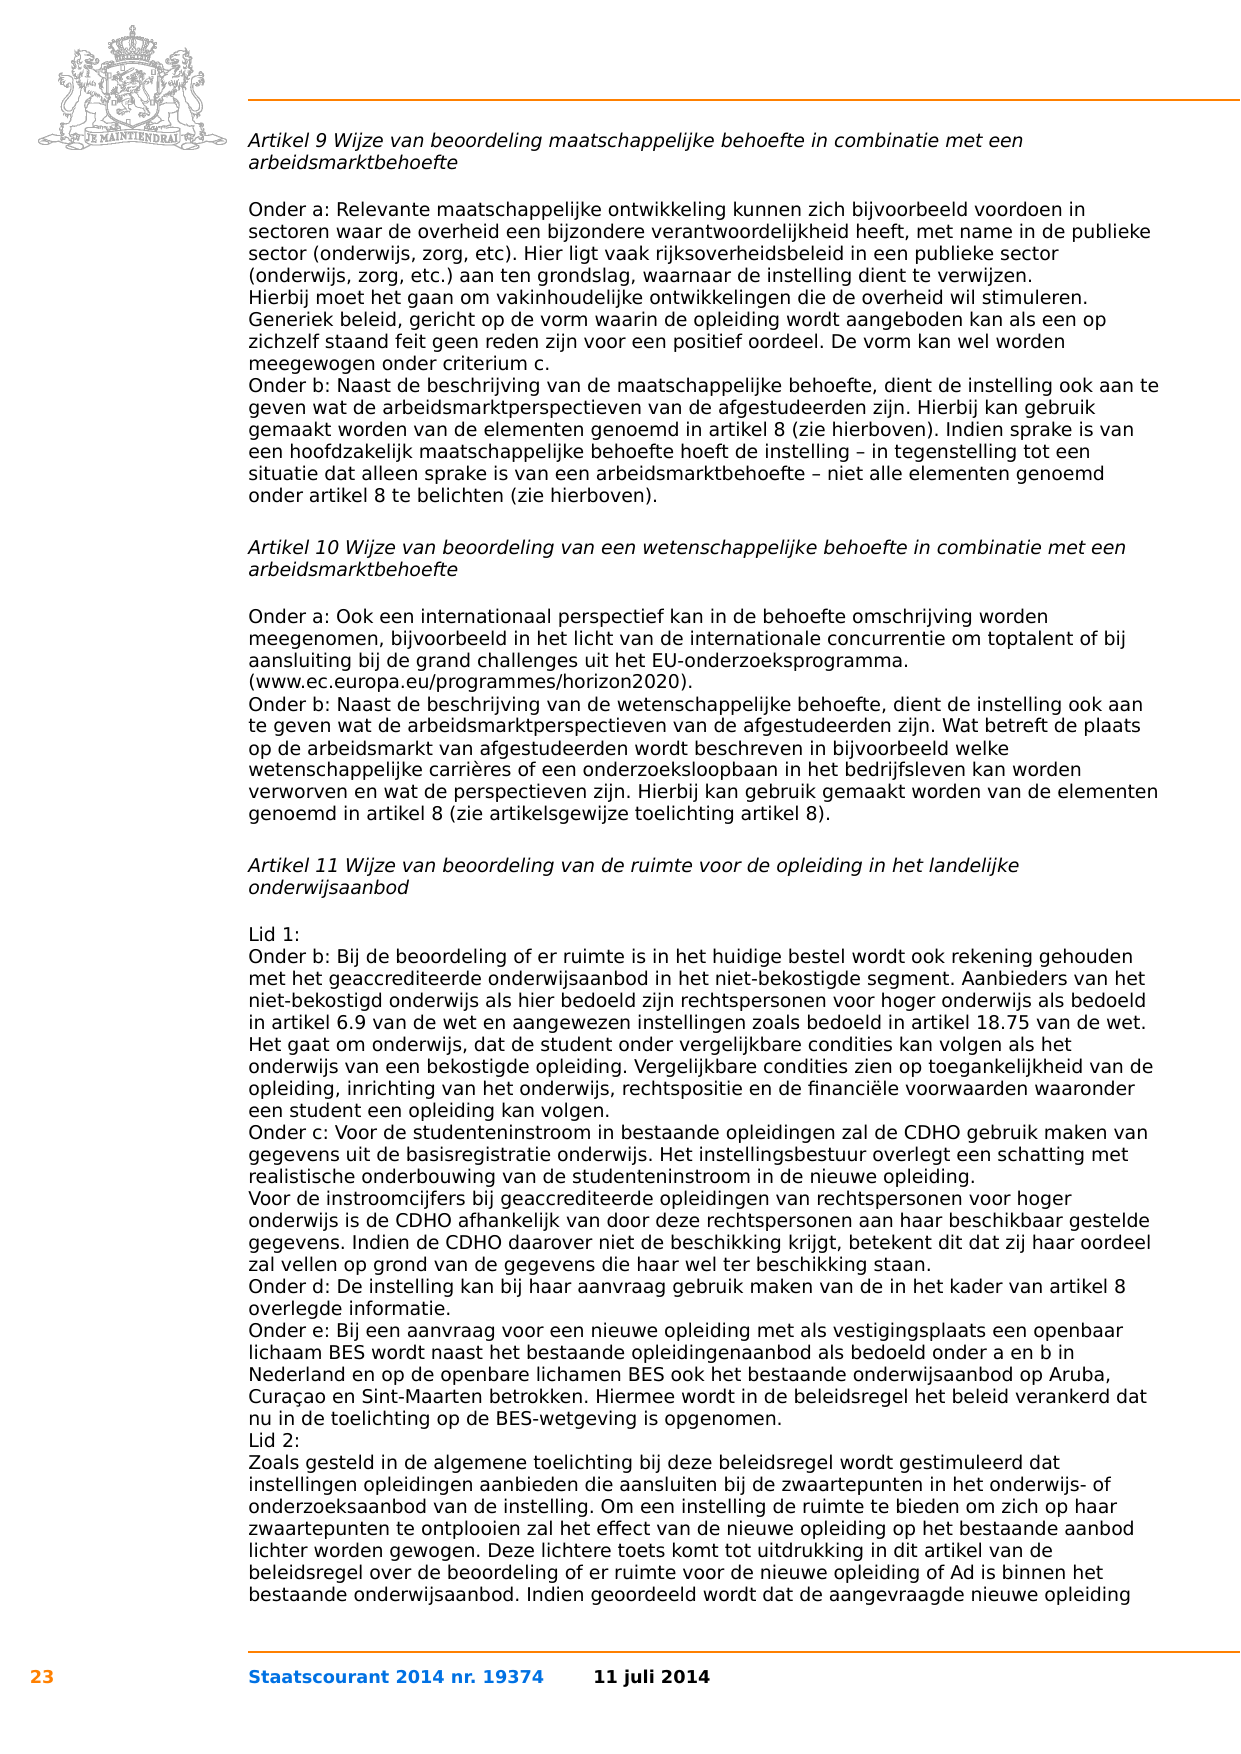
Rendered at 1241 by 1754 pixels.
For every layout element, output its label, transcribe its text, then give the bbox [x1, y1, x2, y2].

subtitle Artikel 11 Wijze van beoordeling van de ruimte voor de opleiding in het landelijke onderwijsaanbod [248, 855, 1163, 899]
subtitle Artikel 10 Wijze van beoordeling van een wetenschappelijke behoefte in combinatie met een arbeidsmarktbehoefte [248, 537, 1163, 581]
text Onder a: Relevante maatschappelijke ontwikkeling kunnen zich bijvoorbeeld voordoen in sectoren waar de overheid een bijzondere verantwoordelijkheid heeft, met name in de publieke sector (onderwijs, zorg, etc). Hier ligt vaak rijksoverheidsbeleid in een publieke sector (onderwijs, zorg, etc.) aan ten grondslag, waarnaar de instelling dient te verwijzen. [248, 199, 1163, 287]
text Onder b: Bij de beoordeling of er ruimte is in het huidige bestel wordt ook rekening gehouden met het geaccrediteerde onderwijsaanbod in het niet-bekostigde segment. Aanbieders van het niet-bekostigd onderwijs als hier bedoeld zijn rechtspersonen voor hoger onderwijs als bedoeld in artikel 6.9 van de wet en aangewezen instellingen zoals bedoeld in artikel 18.75 van de wet. Het gaat om onderwijs, dat de student onder vergelijkbare condities kan volgen als het onderwijs van een bekostigde opleiding. Vergelijkbare condities zien op toegankelijkheid van de opleiding, inrichting van het onderwijs, rechtspositie en de financiële voorwaarden waaronder een student een opleiding kan volgen. [248, 946, 1163, 1122]
text Hierbij moet het gaan om vakinhoudelijke ontwikkelingen die de overheid wil stimuleren. Generiek beleid, gericht op de vorm waarin de opleiding wordt aangeboden kan als een op zichzelf staand feit geen reden zijn voor een positief oordeel. De vorm kan wel worden meegewogen onder criterium c. [248, 287, 1163, 375]
text Lid 1: [248, 924, 1163, 946]
text Onder a: Ook een internationaal perspectief kan in de behoefte omschrijving worden meegenomen, bijvoorbeeld in het licht van de internationale concurrentie om toptalent of bij aansluiting bij de grand challenges uit het EU-onderzoeksprogramma. (www.ec.europa.eu/programmes/horizon2020). [248, 606, 1163, 693]
text Onder c: Voor de studenteninstroom in bestaande opleidingen zal de CDHO gebruik maken van gegevens uit de basisregistratie onderwijs. Het instellingsbestuur overlegt een schatting met realistische onderbouwing van de studenteninstroom in de nieuwe opleiding. [248, 1122, 1163, 1188]
picture [38, 25, 227, 150]
text Onder e: Bij een aanvraag voor een nieuwe opleiding met als vestigingsplaats een openbaar lichaam BES wordt naast het bestaande opleidingenaanbod als bedoeld onder a en b in Nederland en op de openbare lichamen BES ook het bestaande onderwijsaanbod op Aruba, Curaçao en Sint-Maarten betrokken. Hiermee wordt in de beleidsregel het beleid verankerd dat nu in de toelichting op de BES-wetgeving is opgenomen. [248, 1320, 1163, 1430]
text Onder d: De instelling kan bij haar aanvraag gebruik maken van de in het kader van artikel 8 overlegde informatie. [248, 1276, 1163, 1320]
text Lid 2: [248, 1430, 1163, 1452]
text Zoals gesteld in de algemene toelichting bij deze beleidsregel wordt gestimuleerd dat instellingen opleidingen aanbieden die aansluiten bij de zwaartepunten in het onderwijs- of onderzoeksaanbod van de instelling. Om een instelling de ruimte te bieden om zich op haar zwaartepunten te ontplooien zal het effect van de nieuwe opleiding op het bestaande aanbod lichter worden gewogen. Deze lichtere toets komt tot uitdrukking in dit artikel van de beleidsregel over de beoordeling of er ruimte voor de nieuwe opleiding of Ad is binnen het bestaande onderwijsaanbod. Indien geoordeeld wordt dat de aangevraagde nieuwe opleiding [248, 1452, 1163, 1606]
subtitle Artikel 9 Wijze van beoordeling maatschappelijke behoefte in combinatie met een arbeidsmarktbehoefte [248, 130, 1163, 174]
text Voor de instroomcijfers bij geaccrediteerde opleidingen van rechtspersonen voor hoger onderwijs is de CDHO afhankelijk van door deze rechtspersonen aan haar beschikbaar gestelde gegevens. Indien de CDHO daarover niet de beschikking krijgt, betekent dit dat zij haar oordeel zal vellen op grond van de gegevens die haar wel ter beschikking staan. [248, 1188, 1163, 1276]
text Onder b: Naast de beschrijving van de maatschappelijke behoefte, dient de instelling ook aan te geven wat de arbeidsmarktperspectieven van de afgestudeerden zijn. Hierbij kan gebruik gemaakt worden van de elementen genoemd in artikel 8 (zie hierboven). Indien sprake is van een hoofdzakelijk maatschappelijke behoefte hoeft de instelling – in tegenstelling tot een situatie dat alleen sprake is van een arbeidsmarktbehoefte – niet alle elementen genoemd onder artikel 8 te belichten (zie hierboven). [248, 375, 1163, 507]
text Onder b: Naast de beschrijving van de wetenschappelijke behoefte, dient de instelling ook aan te geven wat de arbeidsmarktperspectieven van de afgestudeerden zijn. Wat betreft de plaats op de arbeidsmarkt van afgestudeerden wordt beschreven in bijvoorbeeld welke wetenschappelijke carrières of een onderzoeksloopbaan in het bedrijfsleven kan worden verworven en wat de perspectieven zijn. Hierbij kan gebruik gemaakt worden van de elementen genoemd in artikel 8 (zie artikelsgewijze toelichting artikel 8). [248, 693, 1163, 825]
